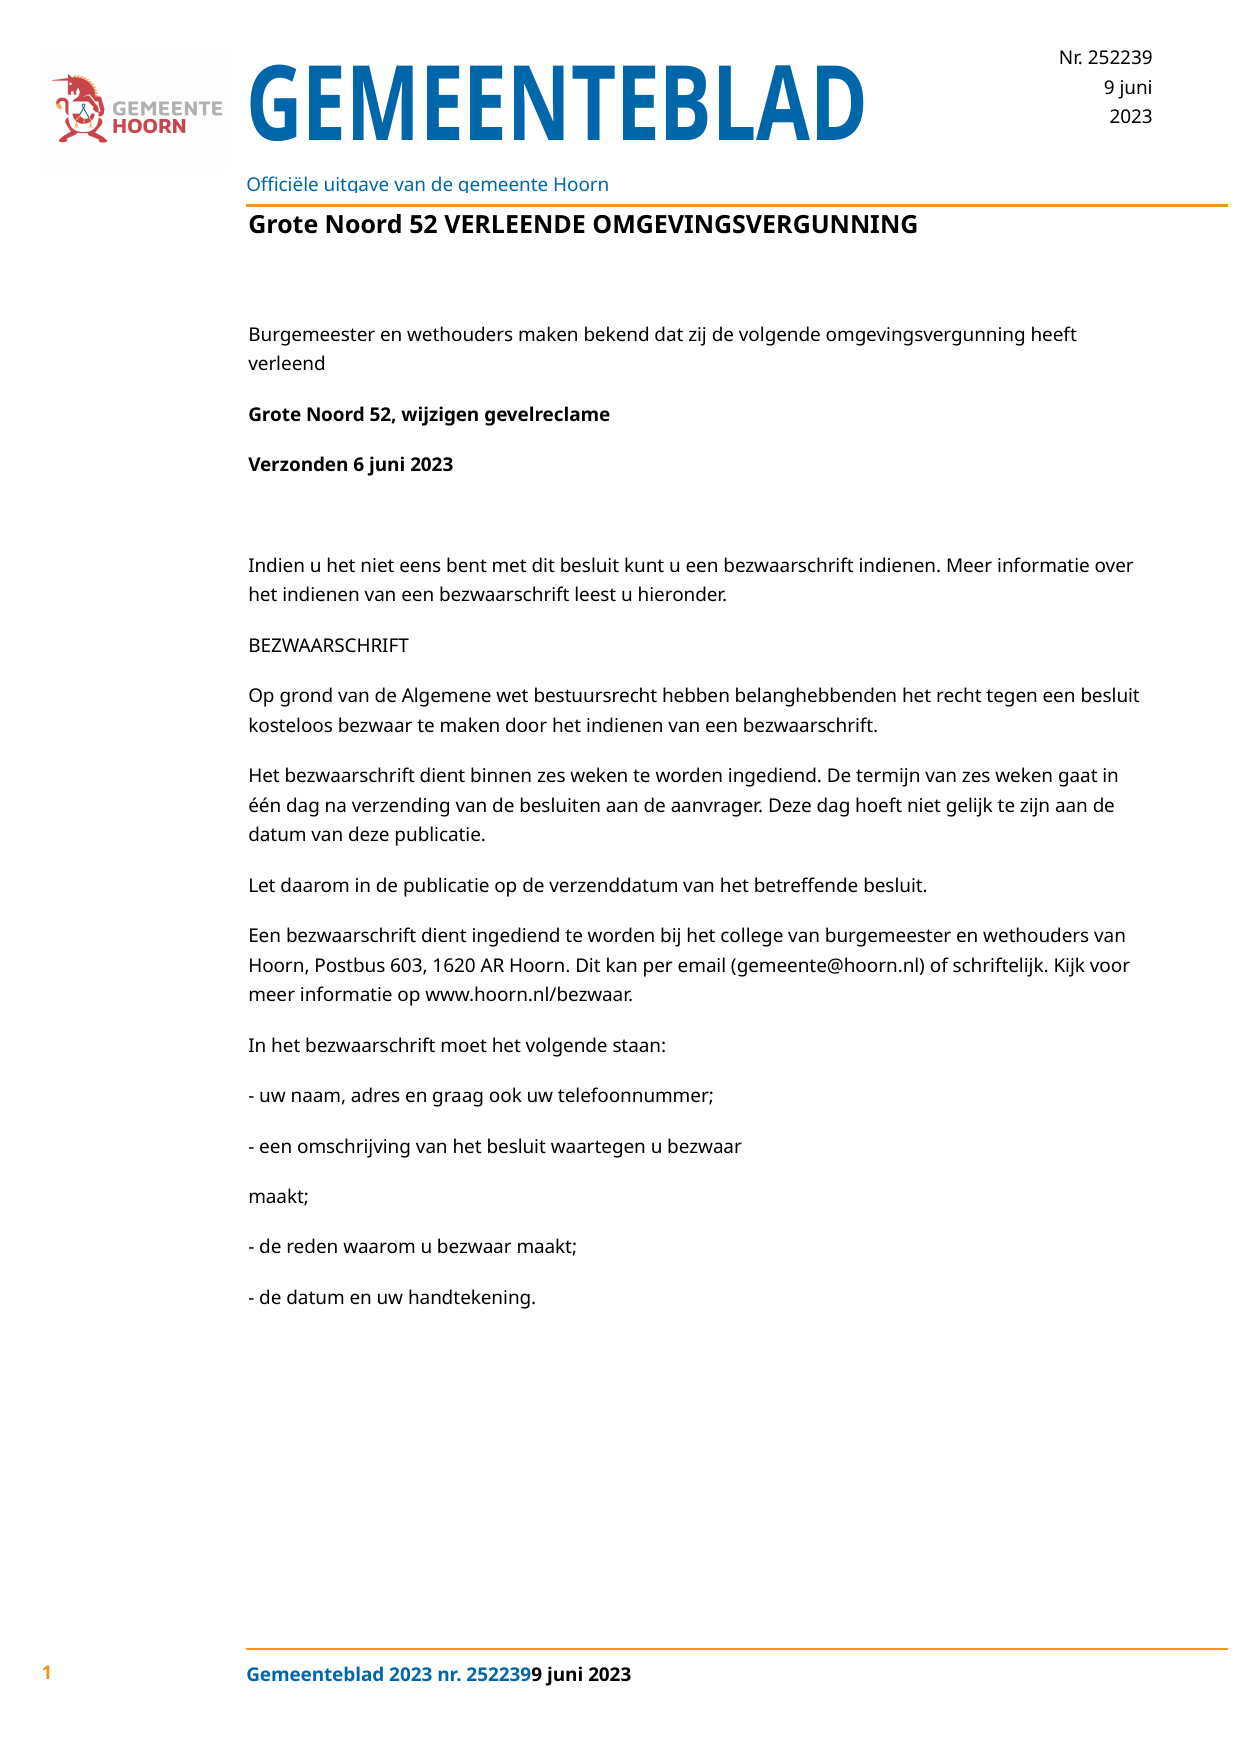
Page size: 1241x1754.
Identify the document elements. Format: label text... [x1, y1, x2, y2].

text - de reden waarom u bezwaar maakt; [248, 1234, 1152, 1259]
text Op grond van de Algemene wet bestuursrecht hebben belanghebbenden het recht tegen een besluit kosteloos bezwaar te maken door het indienen van een bezwaarschrift. [248, 682, 1152, 738]
text Grote Noord 52, wijzigen gevelreclame [248, 401, 1152, 426]
text Grote Noord 52 VERLEENDE OMGEVINGSVERGUNNING [248, 207, 1152, 241]
text Let daarom in de publicatie op de verzenddatum van het betreffende besluit. [248, 872, 1152, 898]
text Het bezwaarschrift dient binnen zes weken te worden ingediend. De termijn van zes weken gaat in één dag na verzending van de besluiten aan de aanvrager. Deze dag hoeft niet gelijk te zijn aan de datum van deze publicatie. [248, 762, 1152, 847]
text - de datum en uw handtekening. [248, 1284, 1152, 1310]
text BEZWAARSCHRIFT [248, 632, 1152, 658]
text Een bezwaarschrift dient ingediend te worden bij het college van burgemeester en wethouders van Hoorn, Postbus 603, 1620 AR Hoorn. Dit kan per email (gemeente@hoorn.nl) of schriftelijk. Kijk voor meer informatie op www.hoorn.nl/bezwaar. [248, 922, 1152, 1007]
text Indien u het niet eens bent met dit besluit kunt u een bezwaarschrift indienen. Meer informatie over het indienen van een bezwaarschrift leest u hieronder. [248, 552, 1152, 607]
picture [41, 47, 231, 172]
text - een omschrijving van het besluit waartegen u bezwaar [248, 1133, 1152, 1158]
text In het bezwaarschrift moet het volgende staan: [248, 1032, 1152, 1058]
text Burgemeester en wethouders maken bekend dat zij de volgende omgevingsvergunning heeft verleend [248, 321, 1152, 376]
text - uw naam, adres en graag ook uw telefoonnummer; [248, 1082, 1152, 1108]
text maakt; [248, 1183, 1152, 1209]
text Verzonden 6 juni 2023 [248, 451, 1152, 477]
